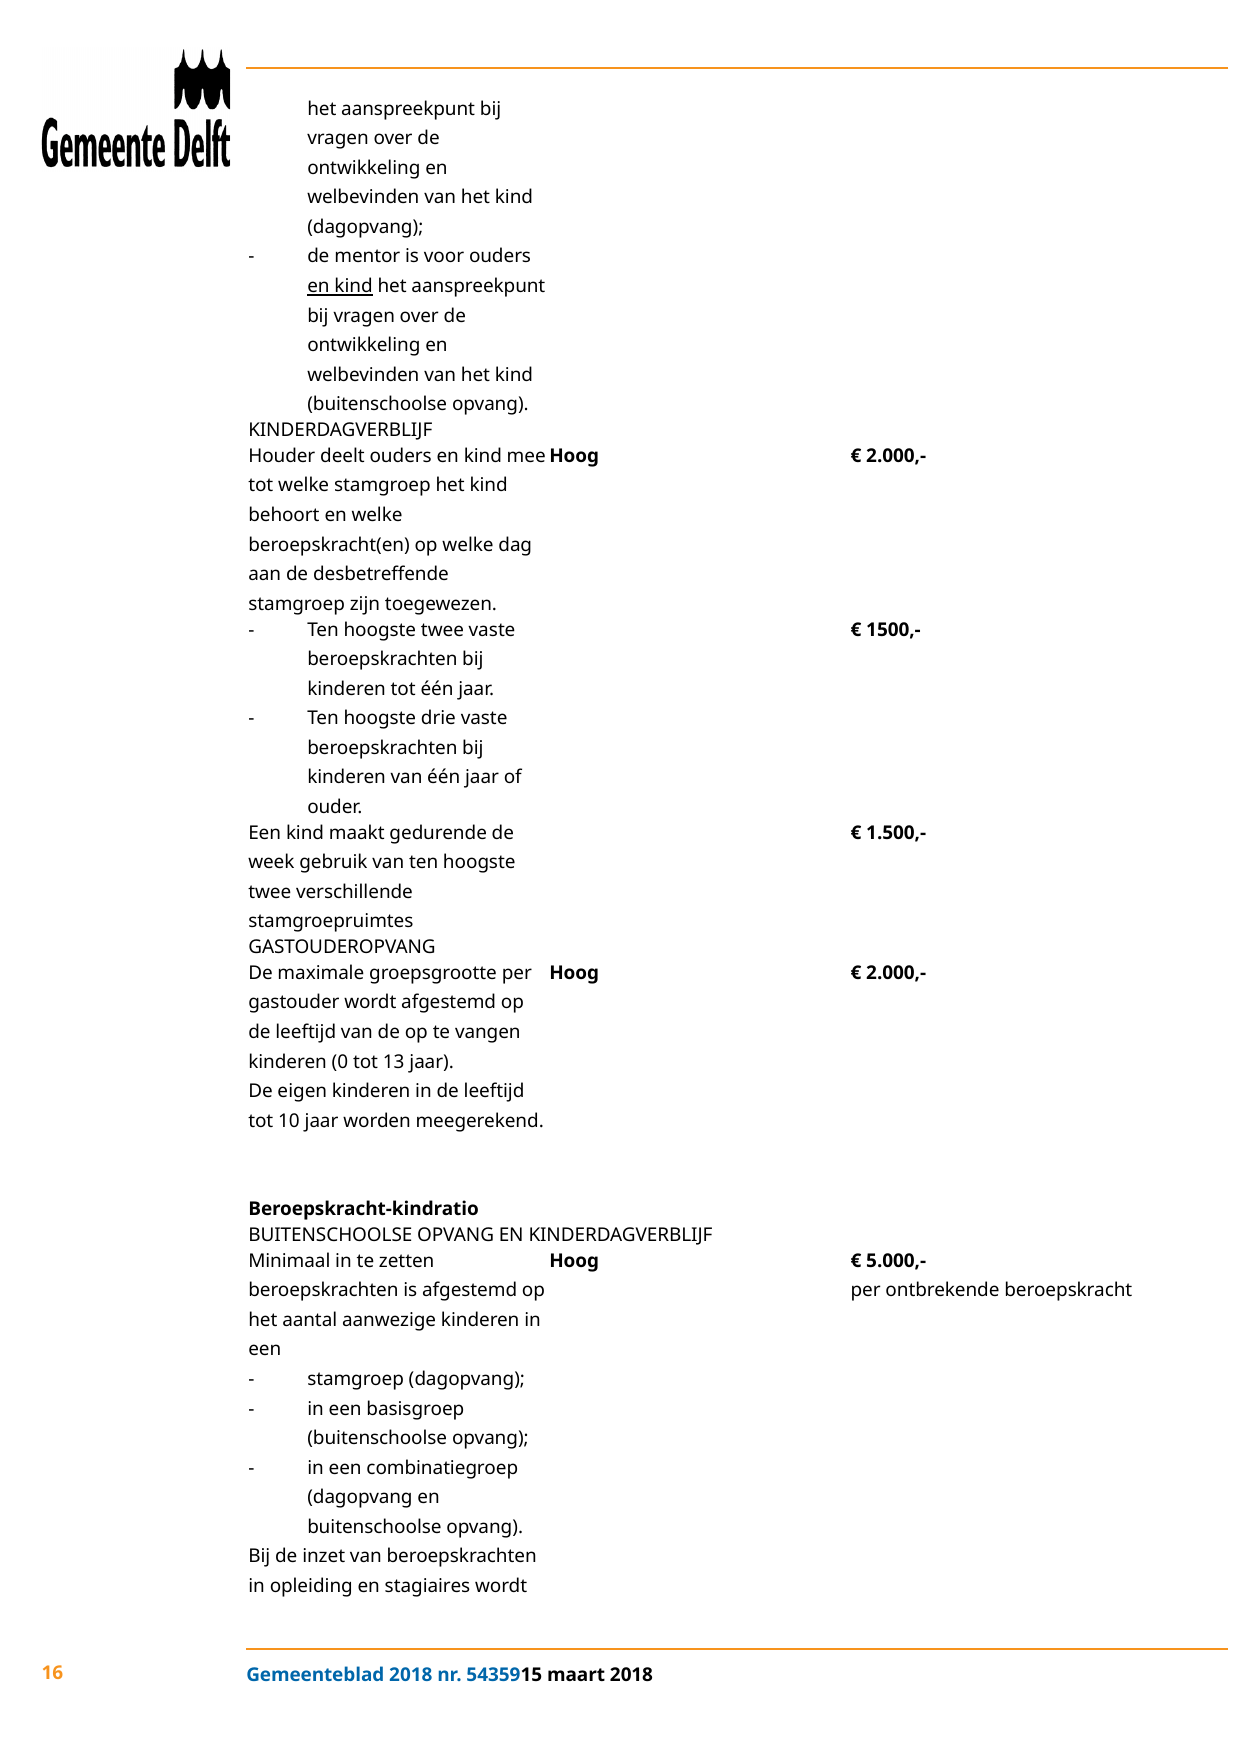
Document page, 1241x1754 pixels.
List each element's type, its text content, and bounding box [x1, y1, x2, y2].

table_cell Houder deelt ouders en kind mee tot welke stamgroep het kind behoort en welke beroepskracht(en) op welke dag aan de desbetreffende stamgroep zijn toegewezen. [248, 442, 549, 616]
table_cell Minimaal in te zetten beroepskrachten is afgestemd op het aantal aanwezige kinderen in een stamgroep (dagopvang); in een basisgroep (buitenschoolse opvang); in een combinatiegroep (dagopvang en buitenschoolse opvang). Bij de inzet van beroepskrachten in opleiding en stagiaires wordt [248, 1247, 549, 1598]
table_cell het aanspreekpunt bij vragen over de ontwikkeling en welbevinden van het kind (dagopvang); de mentor is voor ouders en kind het aanspreekpunt bij vragen over de ontwikkeling en welbevinden van het kind (buitenschoolse opvang). [248, 95, 549, 416]
table_cell € 2.000,- [850, 442, 1152, 616]
table_cell Ten hoogste twee vaste beroepskrachten bij kinderen tot één jaar. Ten hoogste drie vaste beroepskrachten bij kinderen van één jaar of ouder. [248, 616, 549, 819]
table_cell De maximale groepsgrootte per gastouder wordt afgestemd op de leeftijd van de op te vangen kinderen (0 tot 13 jaar). De eigen kinderen in de leeftijd tot 10 jaar worden meegerekend. [248, 959, 549, 1162]
table_cell [850, 95, 1152, 416]
table_cell BUITENSCHOOLSE OPVANG EN KINDERDAGVERBLIJF [248, 1221, 1152, 1247]
table_cell € 2.000,- [850, 959, 1152, 1162]
table_cell Een kind maakt gedurende de week gebruik van ten hoogste twee verschillende stamgroepruimtes [248, 819, 549, 933]
table_cell € 5.000,- per ontbrekende beroepskracht [850, 1247, 1152, 1598]
table_cell Hoog [549, 442, 850, 933]
picture [41, 47, 231, 172]
table_cell Hoog [549, 959, 850, 1162]
table_cell € 1.500,- [850, 819, 1152, 933]
table_cell GASTOUDEROPVANG [248, 934, 1152, 959]
table_cell KINDERDAGVERBLIJF [248, 416, 1152, 442]
table_cell € 1500,- [850, 616, 1152, 819]
table_cell [549, 95, 850, 416]
table_header Beroepskracht-kindratio [248, 1195, 1152, 1221]
table_cell Hoog [549, 1247, 850, 1598]
